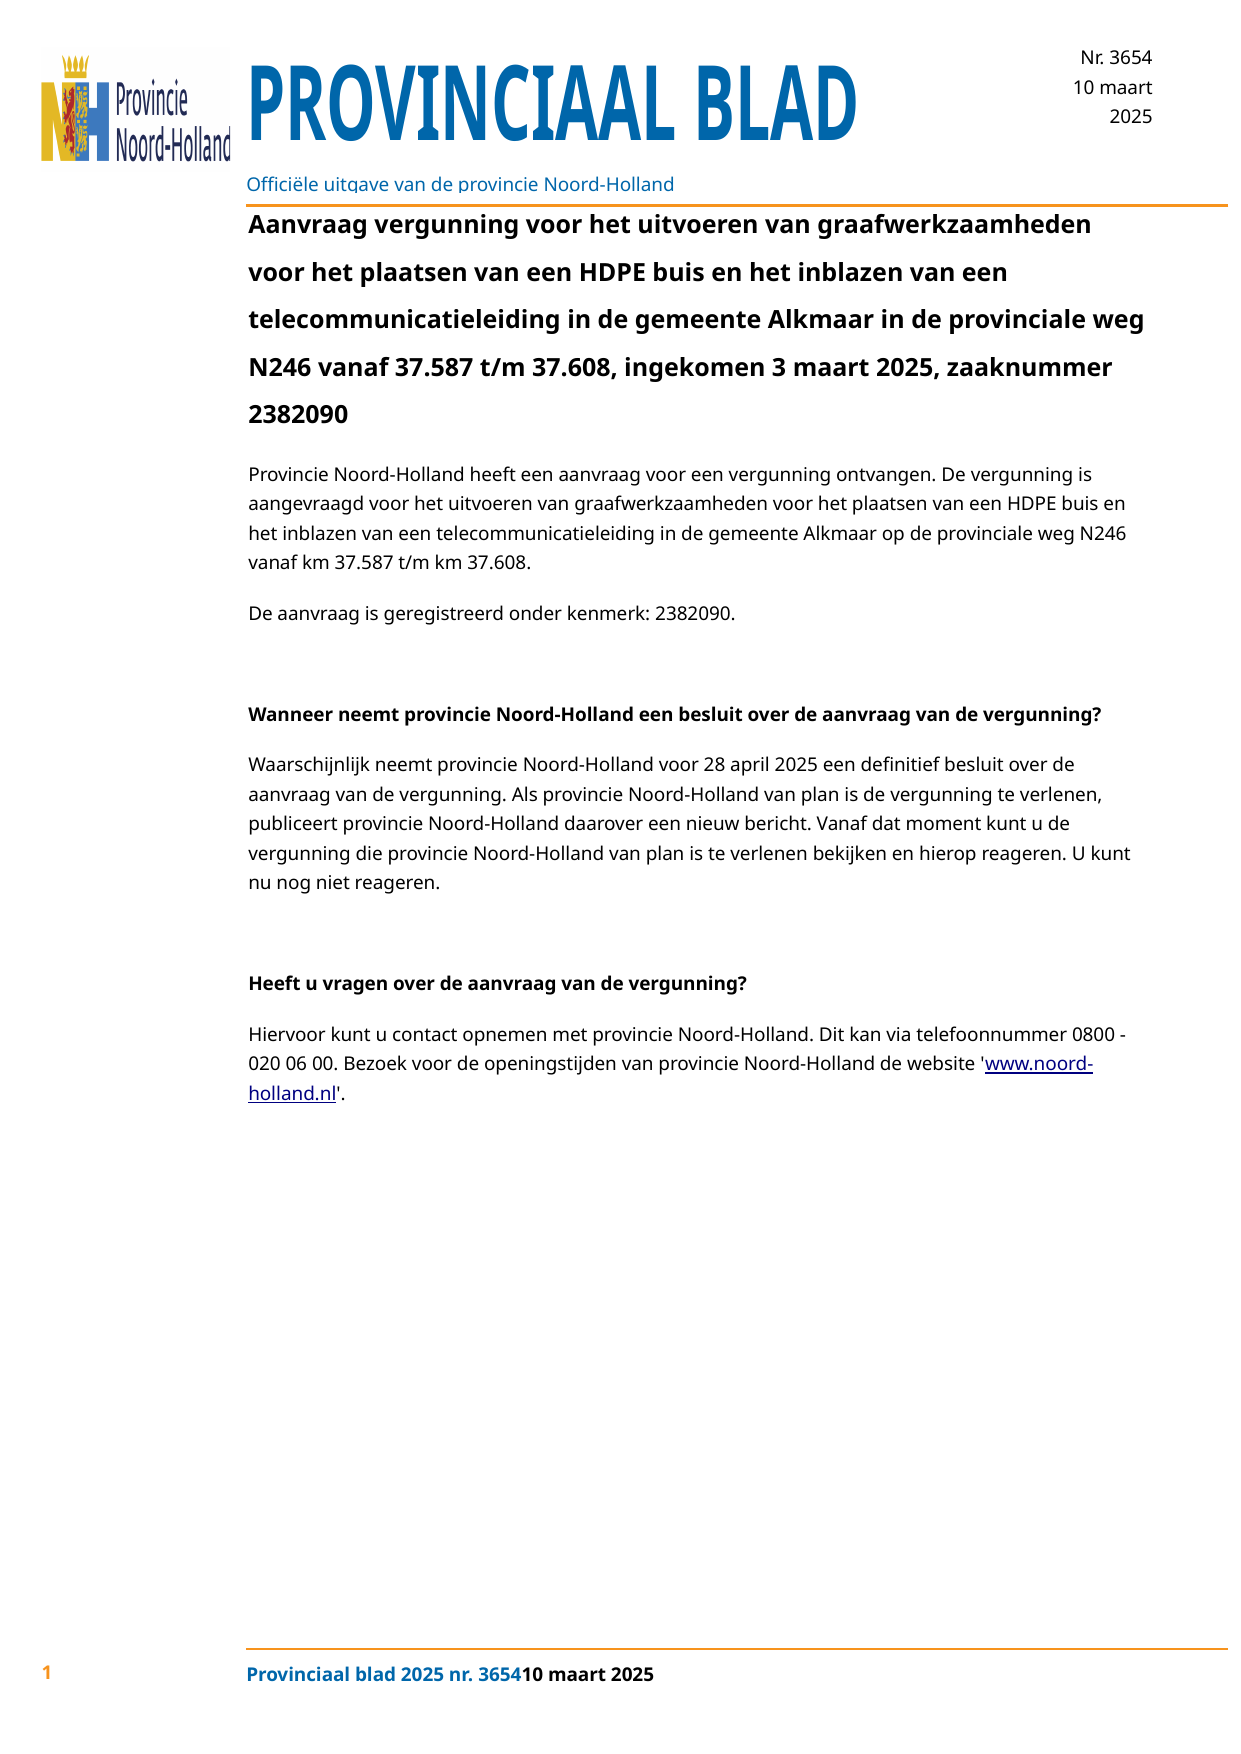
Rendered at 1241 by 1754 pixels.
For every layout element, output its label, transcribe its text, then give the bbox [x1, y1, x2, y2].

text Waarschijnlijk neemt provincie Noord-Holland voor 28 april 2025 een definitief besluit over de aanvraag van de vergunning. Als provincie Noord-Holland van plan is de vergunning te verlenen, publiceert provincie Noord-Holland daarover een nieuw bericht. Vanaf dat moment kunt u de vergunning die provincie Noord-Holland van plan is te verlenen bekijken en hierop reageren. U kunt nu nog niet reageren. [248, 751, 1152, 895]
text Heeft u vragen over de aanvraag van de vergunning? [248, 970, 1152, 996]
text Wanneer neemt provincie Noord-Holland een besluit over de aanvraag van de vergunning? [248, 701, 1152, 726]
picture [41, 47, 231, 172]
text Aanvraag vergunning voor het uitvoeren van graafwerkzaamheden voor het plaatsen van een HDPE buis en het inblazen van een telecommunicatieleiding in de gemeente Alkmaar in de provinciale weg N246 vanaf 37.587 t/m 37.608, ingekomen 3 maart 2025, zaaknummer 2382090 [248, 207, 1152, 431]
text Hiervoor kunt u contact opnemen met provincie Noord-Holland. Dit kan via telefoonnummer 0800 - 020 06 00. Bezoek voor de openingstijden van provincie Noord-Holland de website 'www.noord-holland.nl'. [248, 1021, 1152, 1106]
text Provincie Noord-Holland heeft een aanvraag voor een vergunning ontvangen. De vergunning is aangevraagd voor het uitvoeren van graafwerkzaamheden voor het plaatsen van een HDPE buis en het inblazen van een telecommunicatieleiding in de gemeente Alkmaar op de provinciale weg N246 vanaf km 37.587 t/m km 37.608. [248, 461, 1152, 575]
text De aanvraag is geregistreerd onder kenmerk: 2382090. [248, 600, 1152, 626]
